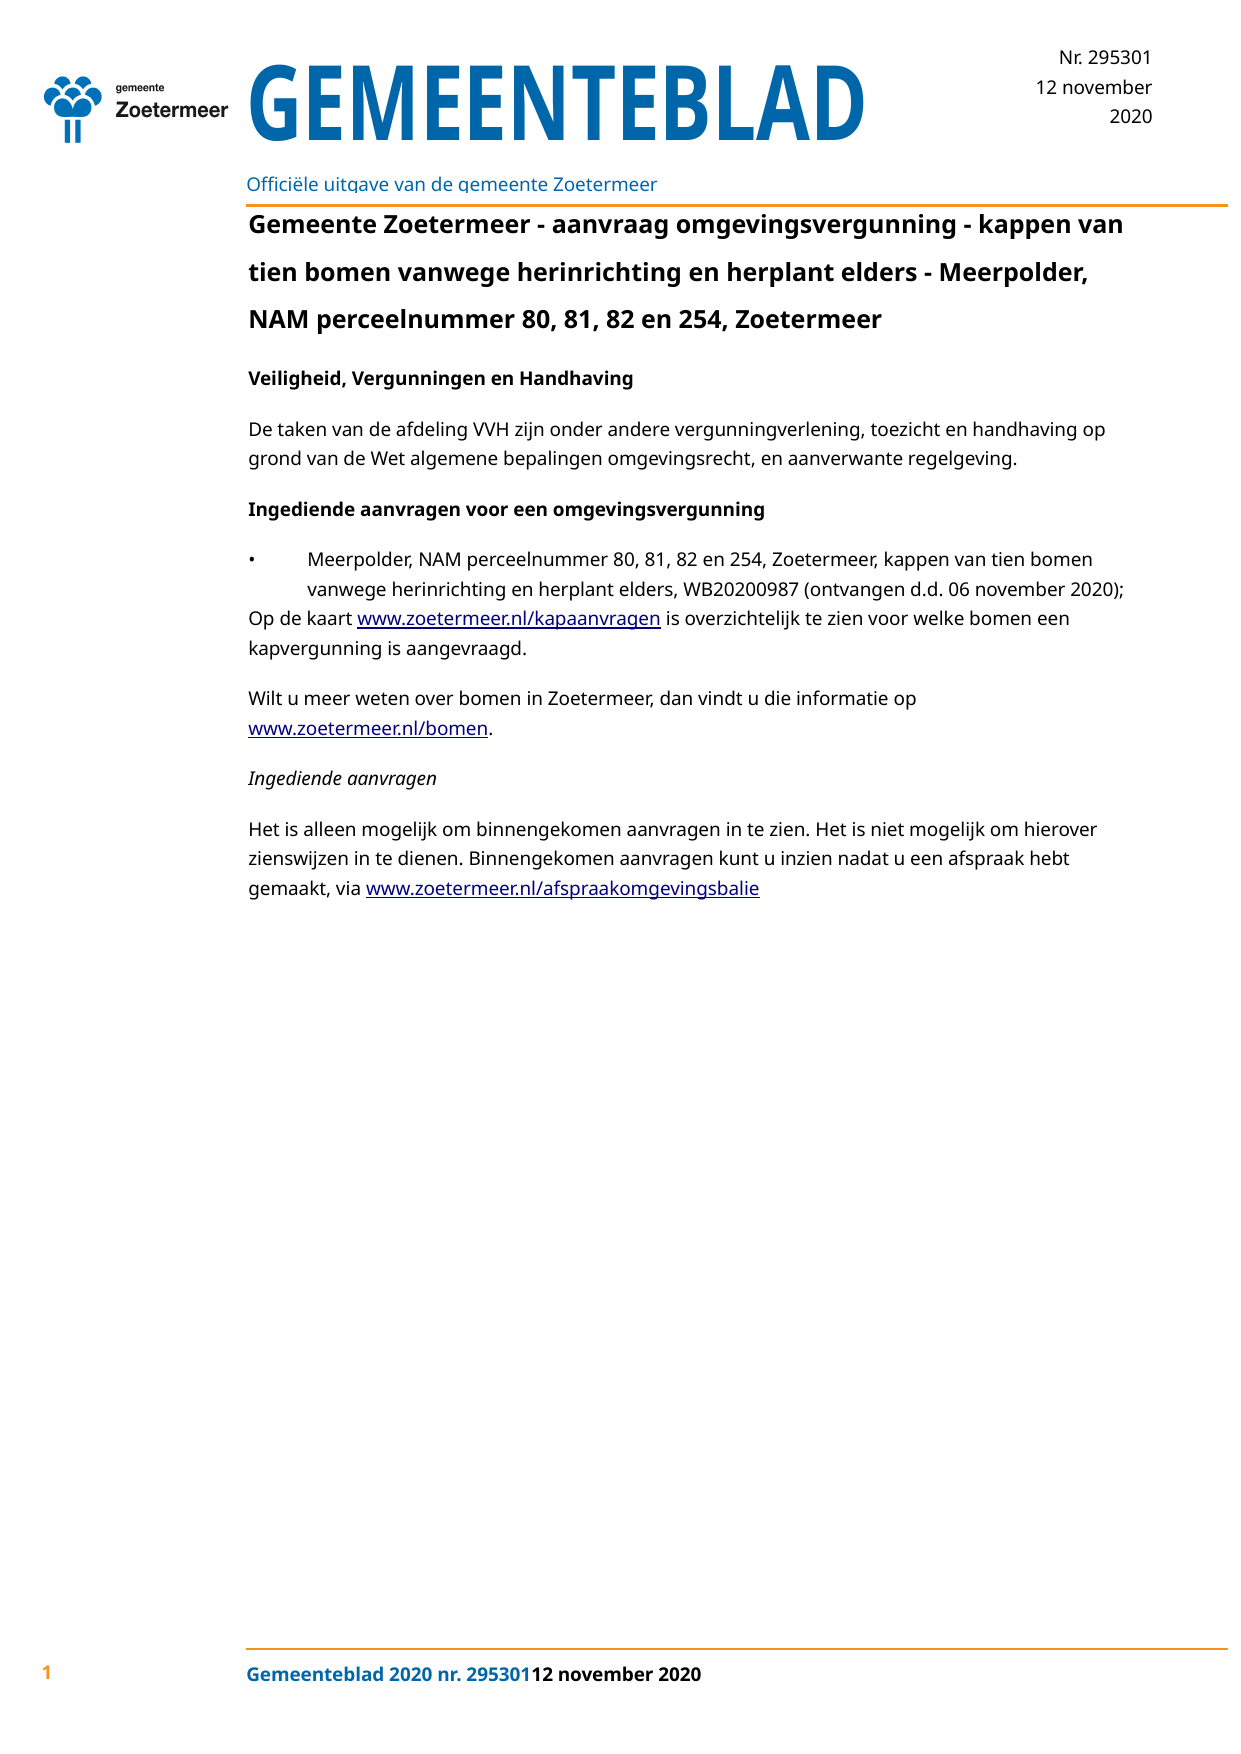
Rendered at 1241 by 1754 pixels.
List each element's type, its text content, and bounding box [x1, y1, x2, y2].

text Het is alleen mogelijk om binnengekomen aanvragen in te zien. Het is niet mogelijk om hierover zienswijzen in te dienen. Binnengekomen aanvragen kunt u inzien nadat u een afspraak hebt gemaakt, via www.zoetermeer.nl/afspraakomgevingsbalie [248, 816, 1152, 901]
text Veiligheid, Vergunningen en Handhaving [248, 366, 1152, 391]
text Ingediende aanvragen voor een omgevingsvergunning [248, 496, 1152, 522]
text Wilt u meer weten over bomen in Zoetermeer, dan vindt u die informatie op www.zoetermeer.nl/bomen. [248, 686, 1152, 741]
text Op de kaart www.zoetermeer.nl/kapaanvragen is overzichtelijk te zien voor welke bomen een kapvergunning is aangevraagd. [248, 606, 1152, 661]
text Ingediende aanvragen [248, 766, 1152, 791]
list Meerpolder, NAM perceelnummer 80, 81, 82 en 254, Zoetermeer, kappen van tien bomen vanwege herinrichting en herplant elders, WB20200987 (ontvangen d.d. 06 november 2020); [248, 546, 1152, 602]
picture [41, 47, 231, 172]
text De taken van de afdeling VVH zijn onder andere vergunningverlening, toezicht en handhaving op grond van de Wet algemene bepalingen omgevingsrecht, en aanverwante regelgeving. [248, 416, 1152, 471]
text Gemeente Zoetermeer - aanvraag omgevingsvergunning - kappen van tien bomen vanwege herinrichting en herplant elders - Meerpolder, NAM perceelnummer 80, 81, 82 en 254, Zoetermeer [248, 207, 1152, 336]
